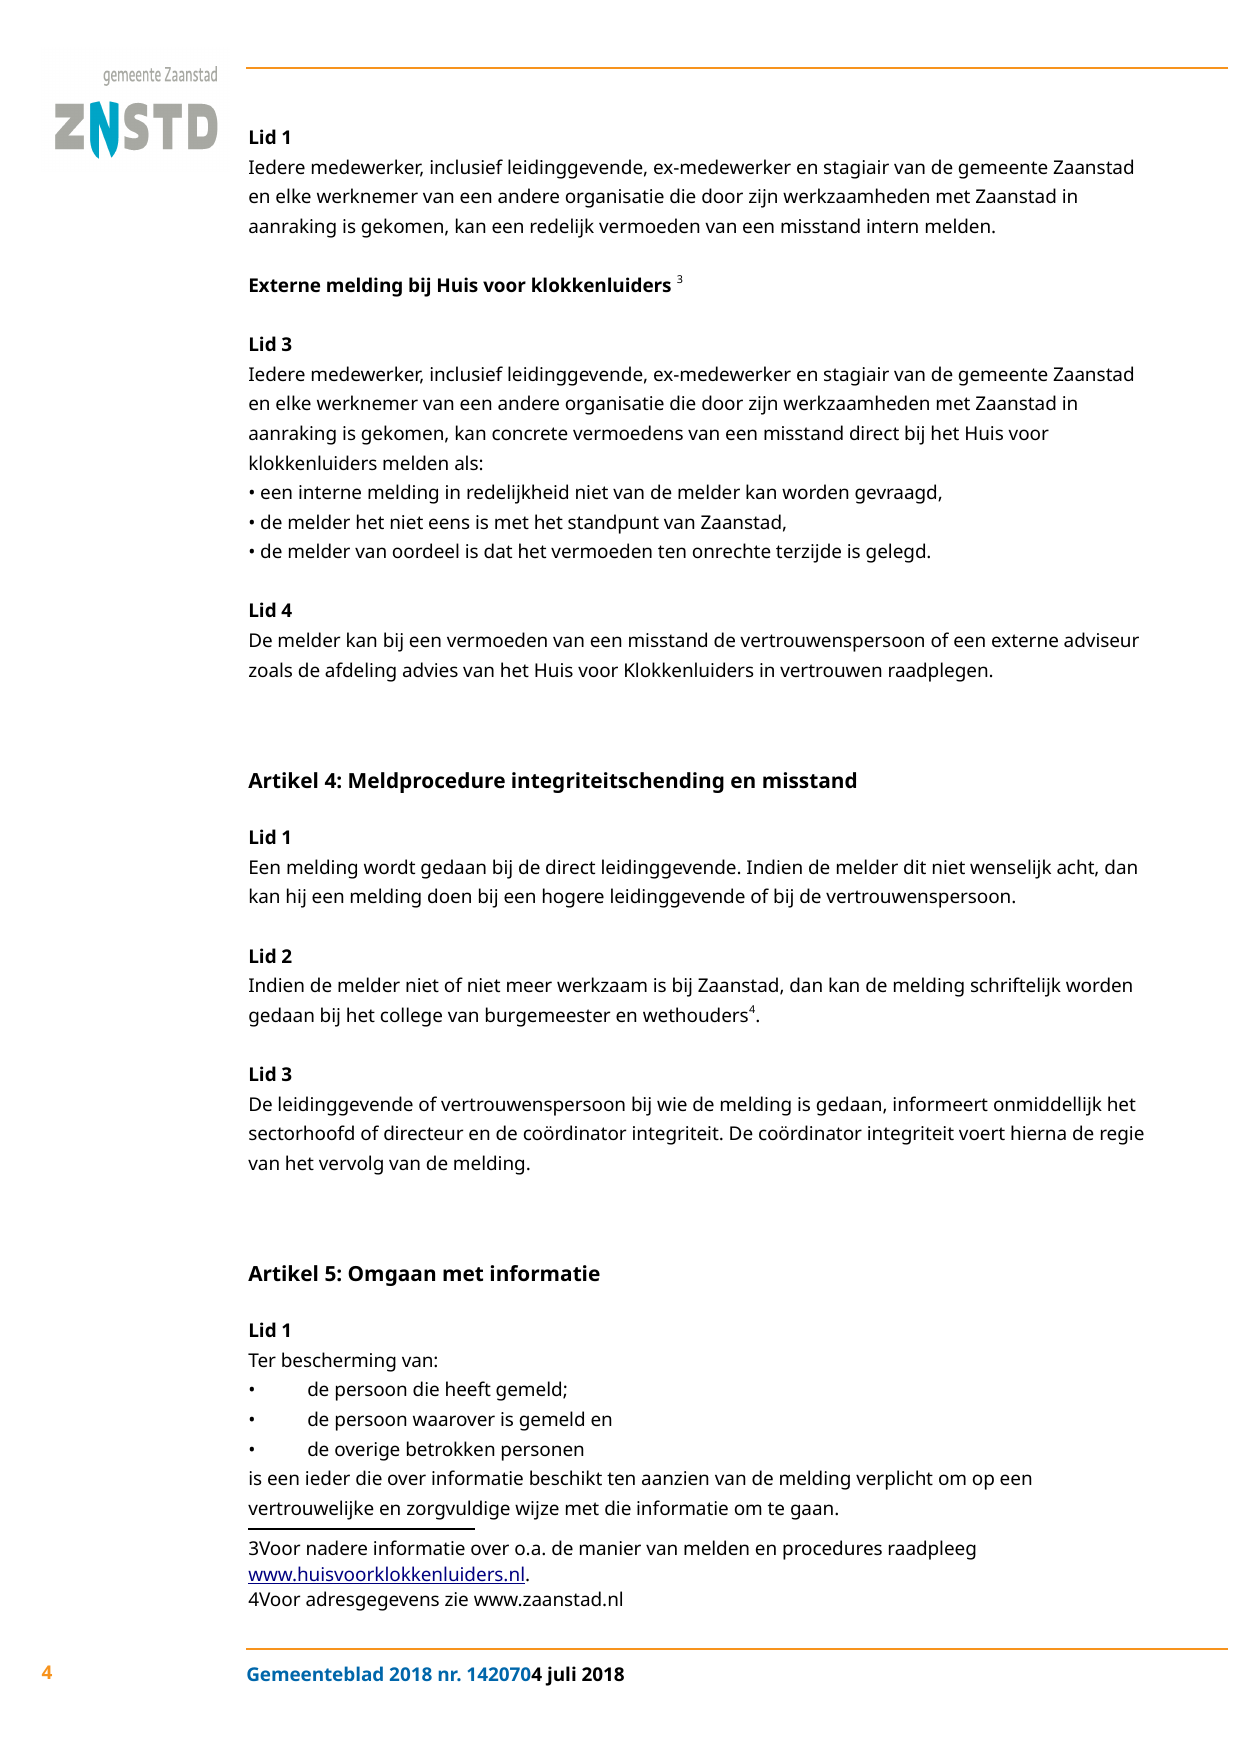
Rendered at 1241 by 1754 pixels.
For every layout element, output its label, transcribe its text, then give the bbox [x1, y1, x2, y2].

text Voor nadere informatie over o.a. de manier van melden en procedures raadpleeg www.huisvoorklokkenluiders.nl. [248, 1535, 1152, 1586]
text Artikel 4: Meldprocedure integriteitschending en misstand [248, 766, 1152, 795]
picture [41, 47, 231, 172]
text Indien de melder niet of niet meer werkzaam is bij Zaanstad, dan kan de melding schriftelijk worden gedaan bij het college van burgemeester en wethouders. [248, 972, 1152, 1028]
text Iedere medewerker, inclusief leidinggevende, ex-medewerker en stagiair van de gemeente Zaanstad en elke werknemer van een andere organisatie die door zijn werkzaamheden met Zaanstad in aanraking is gekomen, kan een redelijk vermoeden van een misstand intern melden. [248, 154, 1152, 239]
text De leidinggevende of vertrouwenspersoon bij wie de melding is gedaan, informeert onmiddellijk het sectorhoofd of directeur en de coördinator integriteit. De coördinator integriteit voert hierna de regie van het vervolg van de melding. [248, 1091, 1152, 1176]
text Lid 1 [248, 824, 1152, 850]
text Lid 3 [248, 331, 1152, 357]
text Lid 4 [248, 598, 1152, 623]
text • een interne melding in redelijkheid niet van de melder kan worden gevraagd, [248, 479, 1152, 505]
list de persoon waarover is gemeld en [248, 1406, 1152, 1432]
text Een melding wordt gedaan bij de direct leidinggevende. Indien de melder dit niet wenselijk acht, dan kan hij een melding doen bij een hogere leidinggevende of bij de vertrouwenspersoon. [248, 854, 1152, 909]
text De melder kan bij een vermoeden van een misstand de vertrouwenspersoon of een externe adviseur zoals de afdeling advies van het Huis voor Klokkenluiders in vertrouwen raadplegen. [248, 627, 1152, 683]
text Voor adresgegevens zie www.zaanstad.nl [248, 1586, 1152, 1612]
text is een ieder die over informatie beschikt ten aanzien van de melding verplicht om op een vertrouwelijke en zorgvuldige wijze met die informatie om te gaan. [248, 1465, 1152, 1521]
text Ter bescherming van: [248, 1347, 1152, 1373]
text • de melder van oordeel is dat het vermoeden ten onrechte terzijde is gelegd. [248, 538, 1152, 564]
text Lid 1 [248, 124, 1152, 150]
text Lid 1 [248, 1317, 1152, 1343]
list de persoon die heeft gemeld; [248, 1377, 1152, 1402]
text Externe melding bij Huis voor klokkenluiders [248, 272, 1152, 298]
list de overige betrokken personen [248, 1436, 1152, 1462]
text Lid 2 [248, 943, 1152, 968]
text • de melder het niet eens is met het standpunt van Zaanstad, [248, 509, 1152, 535]
text Lid 3 [248, 1061, 1152, 1087]
text Artikel 5: Omgaan met informatie [248, 1259, 1152, 1288]
text Iedere medewerker, inclusief leidinggevende, ex-medewerker en stagiair van de gemeente Zaanstad en elke werknemer van een andere organisatie die door zijn werkzaamheden met Zaanstad in aanraking is gekomen, kan concrete vermoedens van een misstand direct bij het Huis voor klokkenluiders melden als: [248, 361, 1152, 476]
